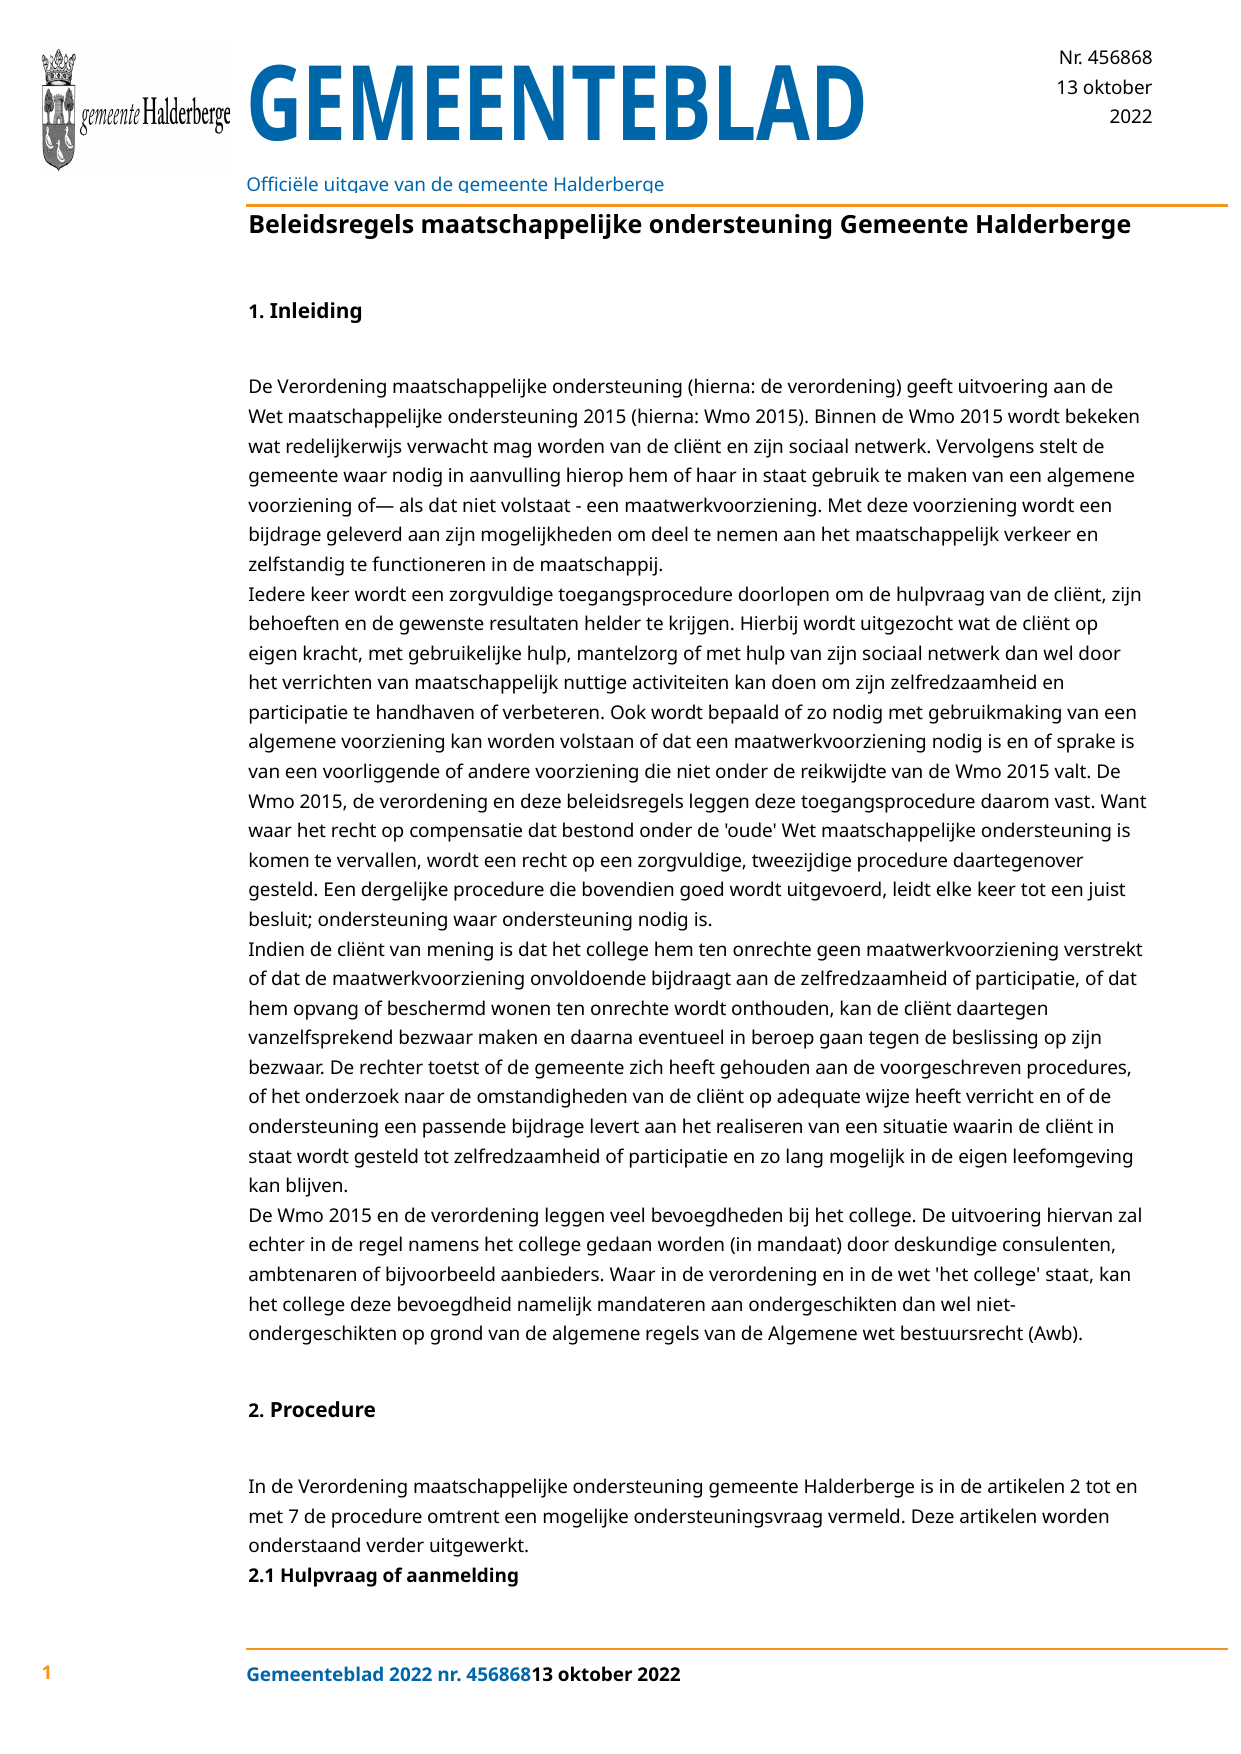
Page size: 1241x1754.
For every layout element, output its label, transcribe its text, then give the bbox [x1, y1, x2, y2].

text 2.1 Hulpvraag of aanmelding [248, 1562, 1152, 1588]
text De Wmo 2015 en de verordening leggen veel bevoegdheden bij het college. De uitvoering hiervan zal echter in de regel namens het college gedaan worden (in mandaat) door deskundige consulenten, ambtenaren of bijvoorbeeld aanbieders. Waar in de verordening en in de wet 'het college' staat, kan het college deze bevoegdheid namelijk mandateren aan ondergeschikten dan wel niet-ondergeschikten op grond van de algemene regels van de Algemene wet bestuursrecht (Awb). [248, 1202, 1152, 1346]
text 1. Inleiding [248, 296, 1152, 324]
picture [41, 47, 231, 172]
text 2. Procedure [248, 1396, 1152, 1424]
text Beleidsregels maatschappelijke ondersteuning Gemeente Halderberge [248, 207, 1152, 241]
text De Verordening maatschappelijke ondersteuning (hierna: de verordening) geeft uitvoering aan de Wet maatschappelijke ondersteuning 2015 (hierna: Wmo 2015). Binnen de Wmo 2015 wordt bekeken wat redelijkerwijs verwacht mag worden van de cliënt en zijn sociaal netwerk. Vervolgens stelt de gemeente waar nodig in aanvulling hierop hem of haar in staat gebruik te maken van een algemene voorziening of— als dat niet volstaat - een maatwerkvoorziening. Met deze voorziening wordt een bijdrage geleverd aan zijn mogelijkheden om deel te nemen aan het maatschappelijk verkeer en zelfstandig te functioneren in de maatschappij. [248, 374, 1152, 577]
text Iedere keer wordt een zorgvuldige toegangsprocedure doorlopen om de hulpvraag van de cliënt, zijn behoeften en de gewenste resultaten helder te krijgen. Hierbij wordt uitgezocht wat de cliënt op eigen kracht, met gebruikelijke hulp, mantelzorg of met hulp van zijn sociaal netwerk dan wel door het verrichten van maatschappelijk nuttige activiteiten kan doen om zijn zelfredzaamheid en participatie te handhaven of verbeteren. Ook wordt bepaald of zo nodig met gebruikmaking van een algemene voorziening kan worden volstaan of dat een maatwerkvoorziening nodig is en of sprake is van een voorliggende of andere voorziening die niet onder de reikwijdte van de Wmo 2015 valt. De Wmo 2015, de verordening en deze beleidsregels leggen deze toegangsprocedure daarom vast. Want waar het recht op compensatie dat bestond onder de 'oude' Wet maatschappelijke ondersteuning is komen te vervallen, wordt een recht op een zorgvuldige, tweezijdige procedure daartegenover gesteld. Een dergelijke procedure die bovendien goed wordt uitgevoerd, leidt elke keer tot een juist besluit; ondersteuning waar ondersteuning nodig is. [248, 581, 1152, 932]
text In de Verordening maatschappelijke ondersteuning gemeente Halderberge is in de artikelen 2 tot en met 7 de procedure omtrent een mogelijke ondersteuningsvraag vermeld. Deze artikelen worden onderstaand verder uitgewerkt. [248, 1473, 1152, 1558]
text Indien de cliënt van mening is dat het college hem ten onrechte geen maatwerkvoorziening verstrekt of dat de maatwerkvoorziening onvoldoende bijdraagt aan de zelfredzaamheid of participatie, of dat hem opvang of beschermd wonen ten onrechte wordt onthouden, kan de cliënt daartegen vanzelfsprekend bezwaar maken en daarna eventueel in beroep gaan tegen de beslissing op zijn bezwaar. De rechter toetst of de gemeente zich heeft gehouden aan de voorgeschreven procedures, of het onderzoek naar de omstandigheden van de cliënt op adequate wijze heeft verricht en of de ondersteuning een passende bijdrage levert aan het realiseren van een situatie waarin de cliënt in staat wordt gesteld tot zelfredzaamheid of participatie en zo lang mogelijk in de eigen leefomgeving kan blijven. [248, 936, 1152, 1198]
